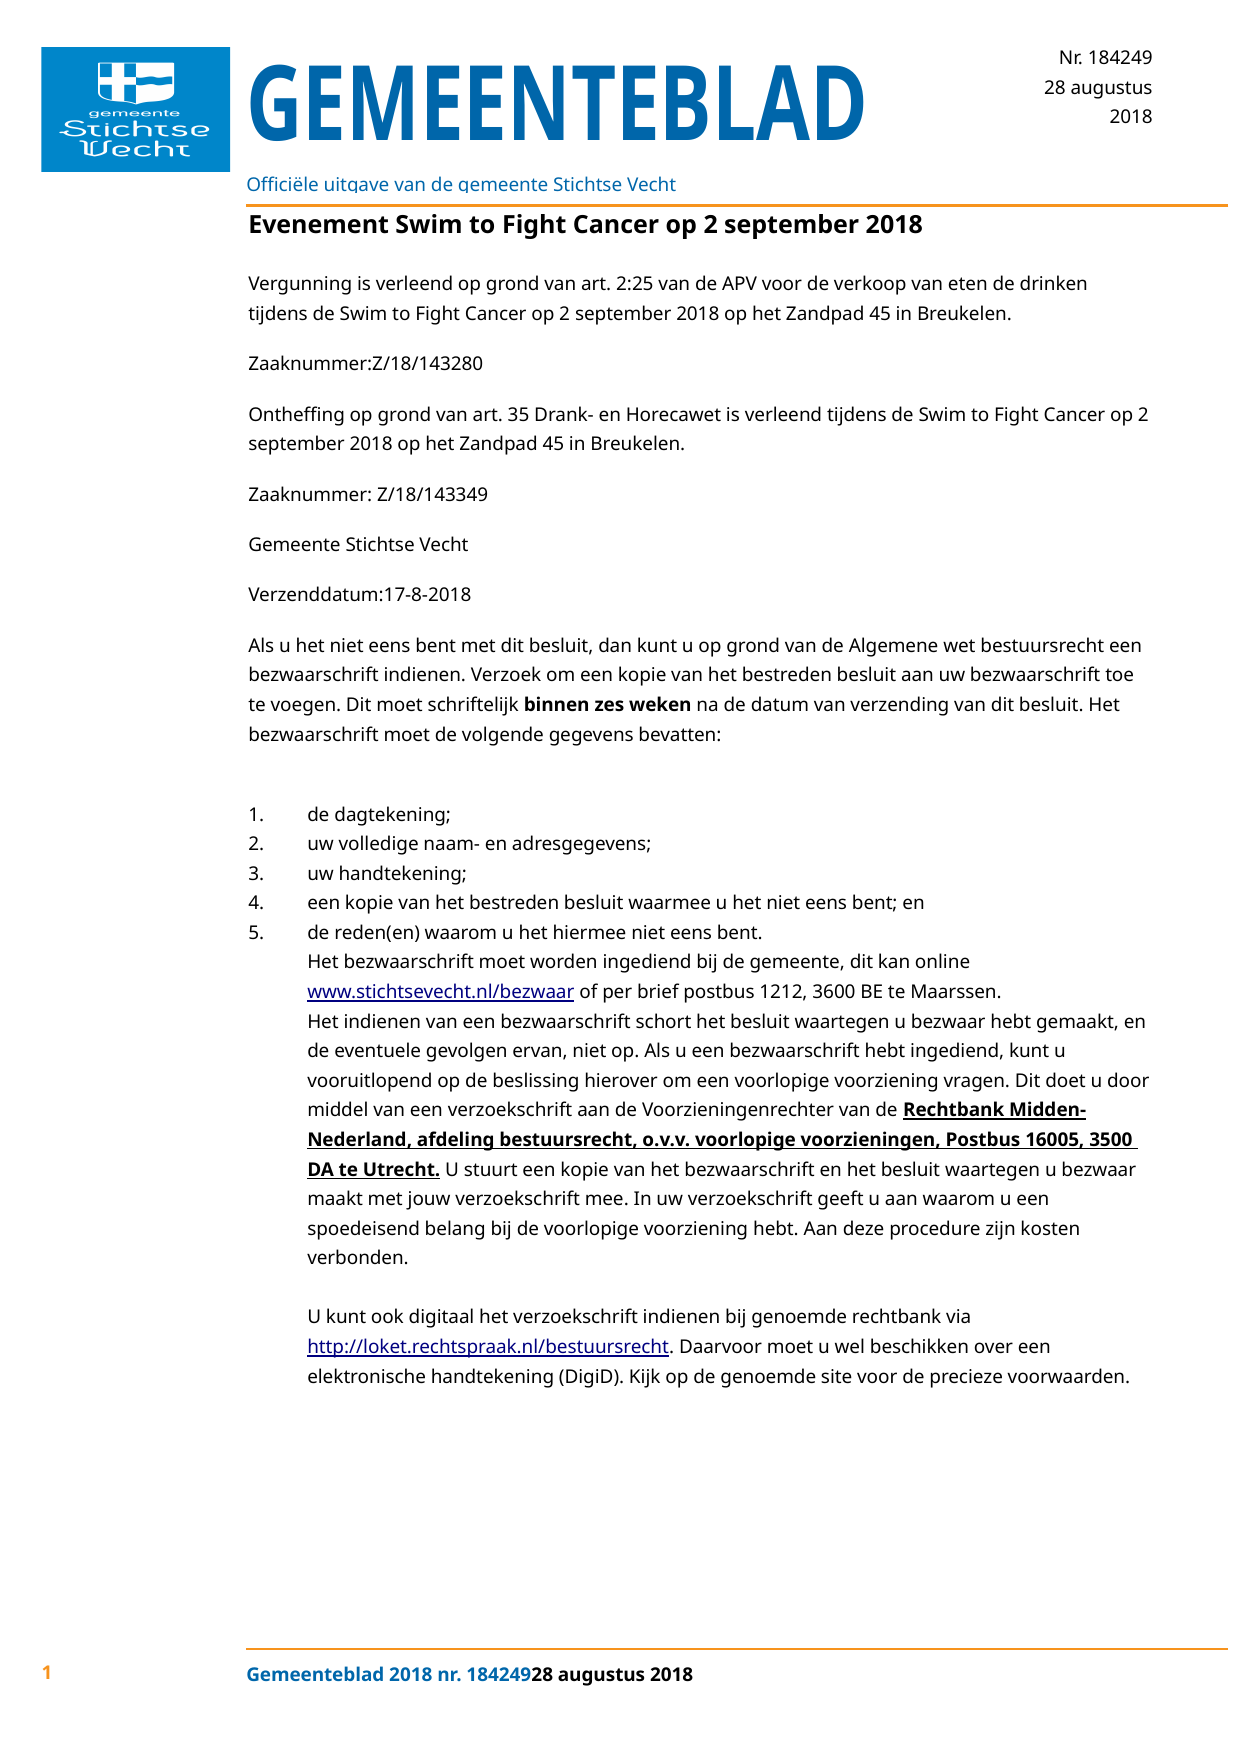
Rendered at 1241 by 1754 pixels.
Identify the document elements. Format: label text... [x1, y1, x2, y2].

list uw volledige naam- en adresgegevens; [248, 830, 1152, 856]
text Ontheffing op grond van art. 35 Drank- en Horecawet is verleend tijdens de Swim to Fight Cancer op 2 september 2018 op het Zandpad 45 in Breukelen. [248, 401, 1152, 456]
list Het bezwaarschrift moet worden ingediend bij de gemeente, dit kan online www.stichtsevecht.nl/bezwaar of per brief postbus 1212, 3600 BE te Maarssen. [248, 949, 1152, 1004]
list uw handtekening; [248, 860, 1152, 886]
text Gemeente Stichtse Vecht [248, 531, 1152, 557]
list de reden(en) waarom u het hiermee niet eens bent. [248, 919, 1152, 945]
text Verzenddatum:17-8-2018 [248, 582, 1152, 607]
list Het indienen van een bezwaarschrift schort het besluit waartegen u bezwaar hebt gemaakt, en de eventuele gevolgen ervan, niet op. Als u een bezwaarschrift hebt ingediend, kunt u vooruitlopend op de beslissing hierover om een voorlopige voorziening vragen. Dit doet u door middel van een verzoekschrift aan de Voorzieningenrechter van de Rechtbank Midden-Nederland, afdeling bestuursrecht, o.v.v. voorlopige voorzieningen, Postbus 16005, 3500 DA te Utrecht. U stuurt een kopie van het bezwaarschrift en het besluit waartegen u bezwaar maakt met jouw verzoekschrift mee. In uw verzoekschrift geeft u aan waarom u een spoedeisend belang bij de voorlopige voorziening hebt. Aan deze procedure zijn kosten verbonden. [248, 1008, 1152, 1270]
picture [99, 63, 135, 101]
text Zaaknummer: Z/18/143349 [248, 481, 1152, 506]
list de dagtekening; [248, 801, 1152, 826]
text Zaaknummer:Z/18/143280 [248, 350, 1152, 376]
list een kopie van het bestreden besluit waarmee u het niet eens bent; en [248, 889, 1152, 915]
text Evenement Swim to Fight Cancer op 2 september 2018 [248, 207, 1152, 241]
list U kunt ook digitaal het verzoekschrift indienen bij genoemde rechtbank via http://loket.rechtspraak.nl/bestuursrecht. Daarvoor moet u wel beschikken over een elektronische handtekening (DigiD). Kijk op de genoemde site voor de precieze voorwaarden. [248, 1304, 1152, 1388]
picture [137, 63, 174, 103]
text Als u het niet eens bent met dit besluit, dan kunt u op grond van de Algemene wet bestuursrecht een bezwaarschrift indienen. Verzoek om een kopie van het bestreden besluit aan uw bezwaarschrift toe te voegen. Dit moet schriftelijk binnen zes weken na de datum van verzending van dit besluit. Het bezwaarschrift moet de volgende gegevens bevatten: [248, 632, 1152, 746]
text Vergunning is verleend op grond van art. 2:25 van de APV voor de verkoop van eten de drinken tijdens de Swim to Fight Cancer op 2 september 2018 op het Zandpad 45 in Breukelen. [248, 270, 1152, 326]
